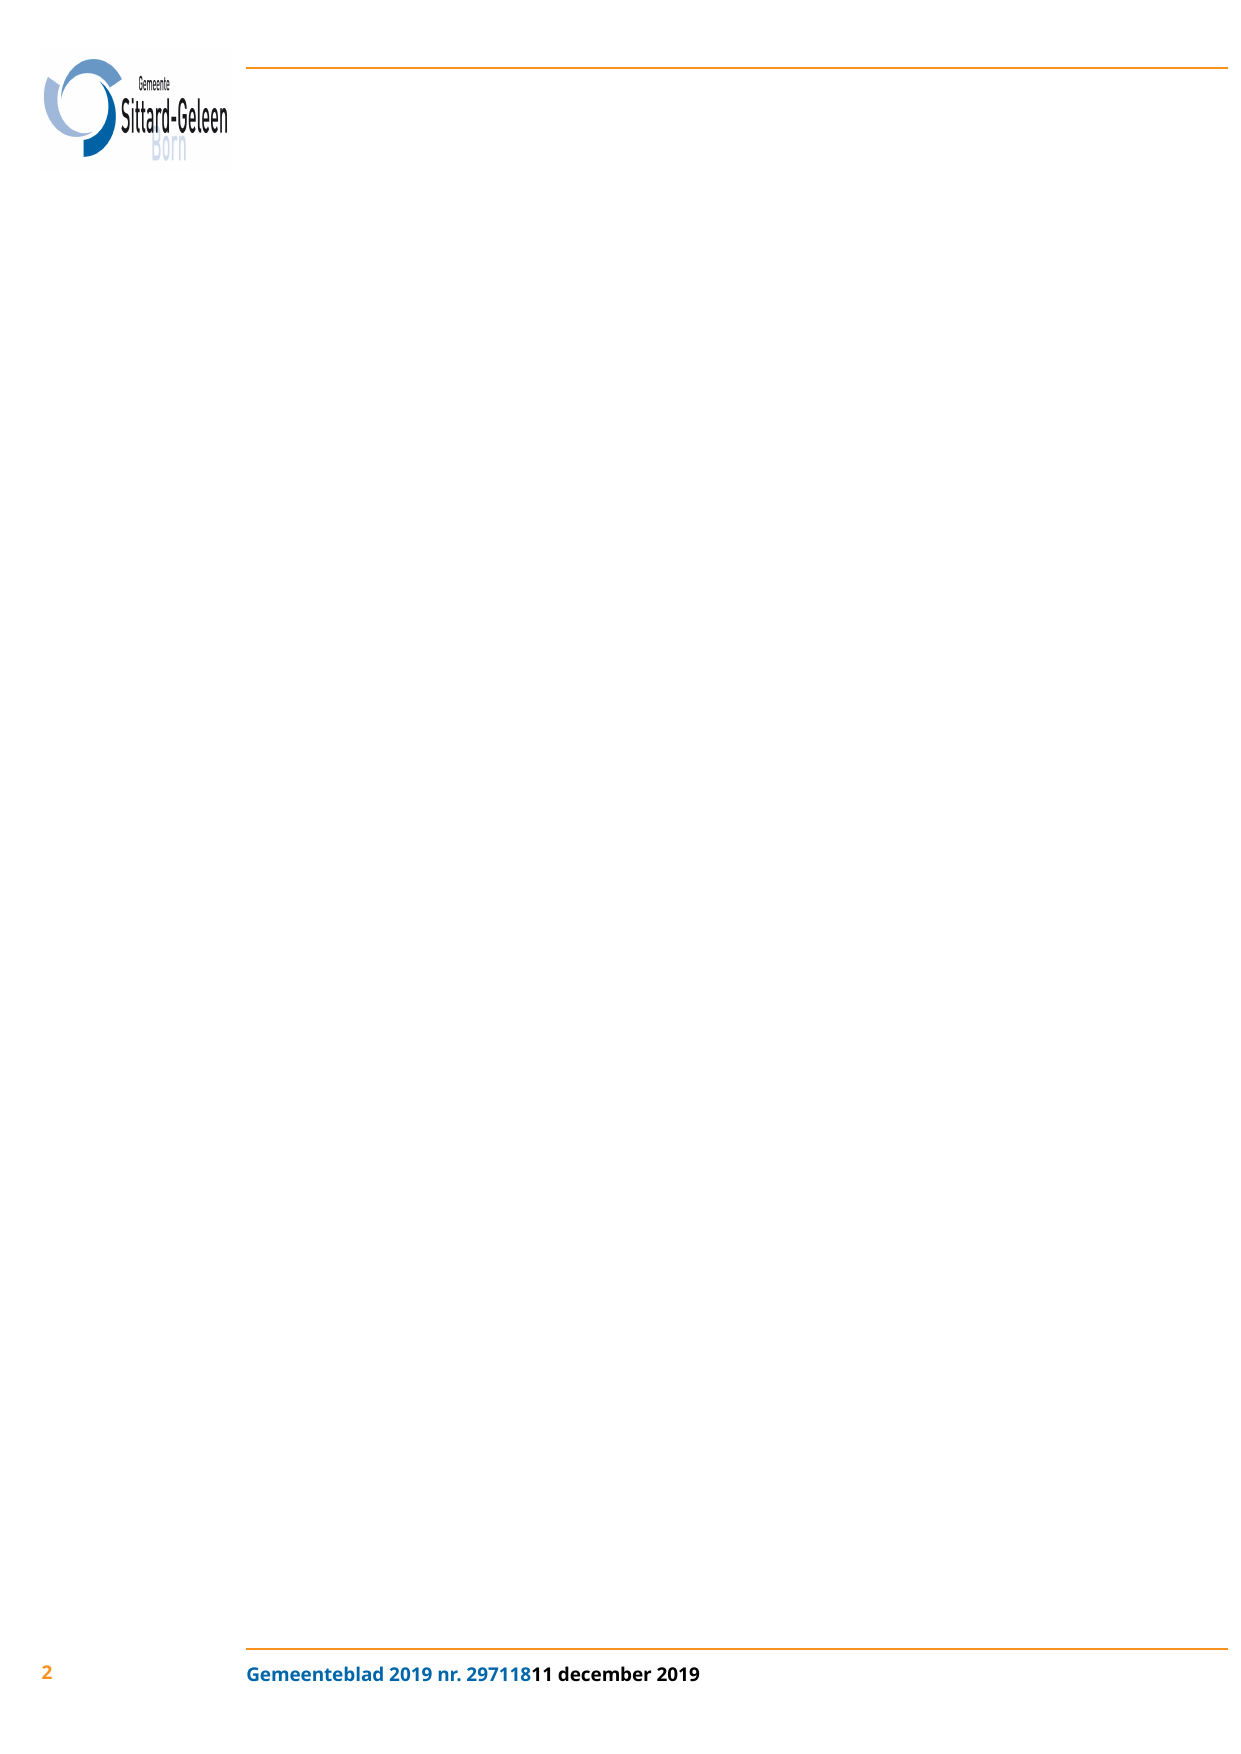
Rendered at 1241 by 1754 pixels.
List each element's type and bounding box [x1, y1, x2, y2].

picture [41, 47, 231, 172]
